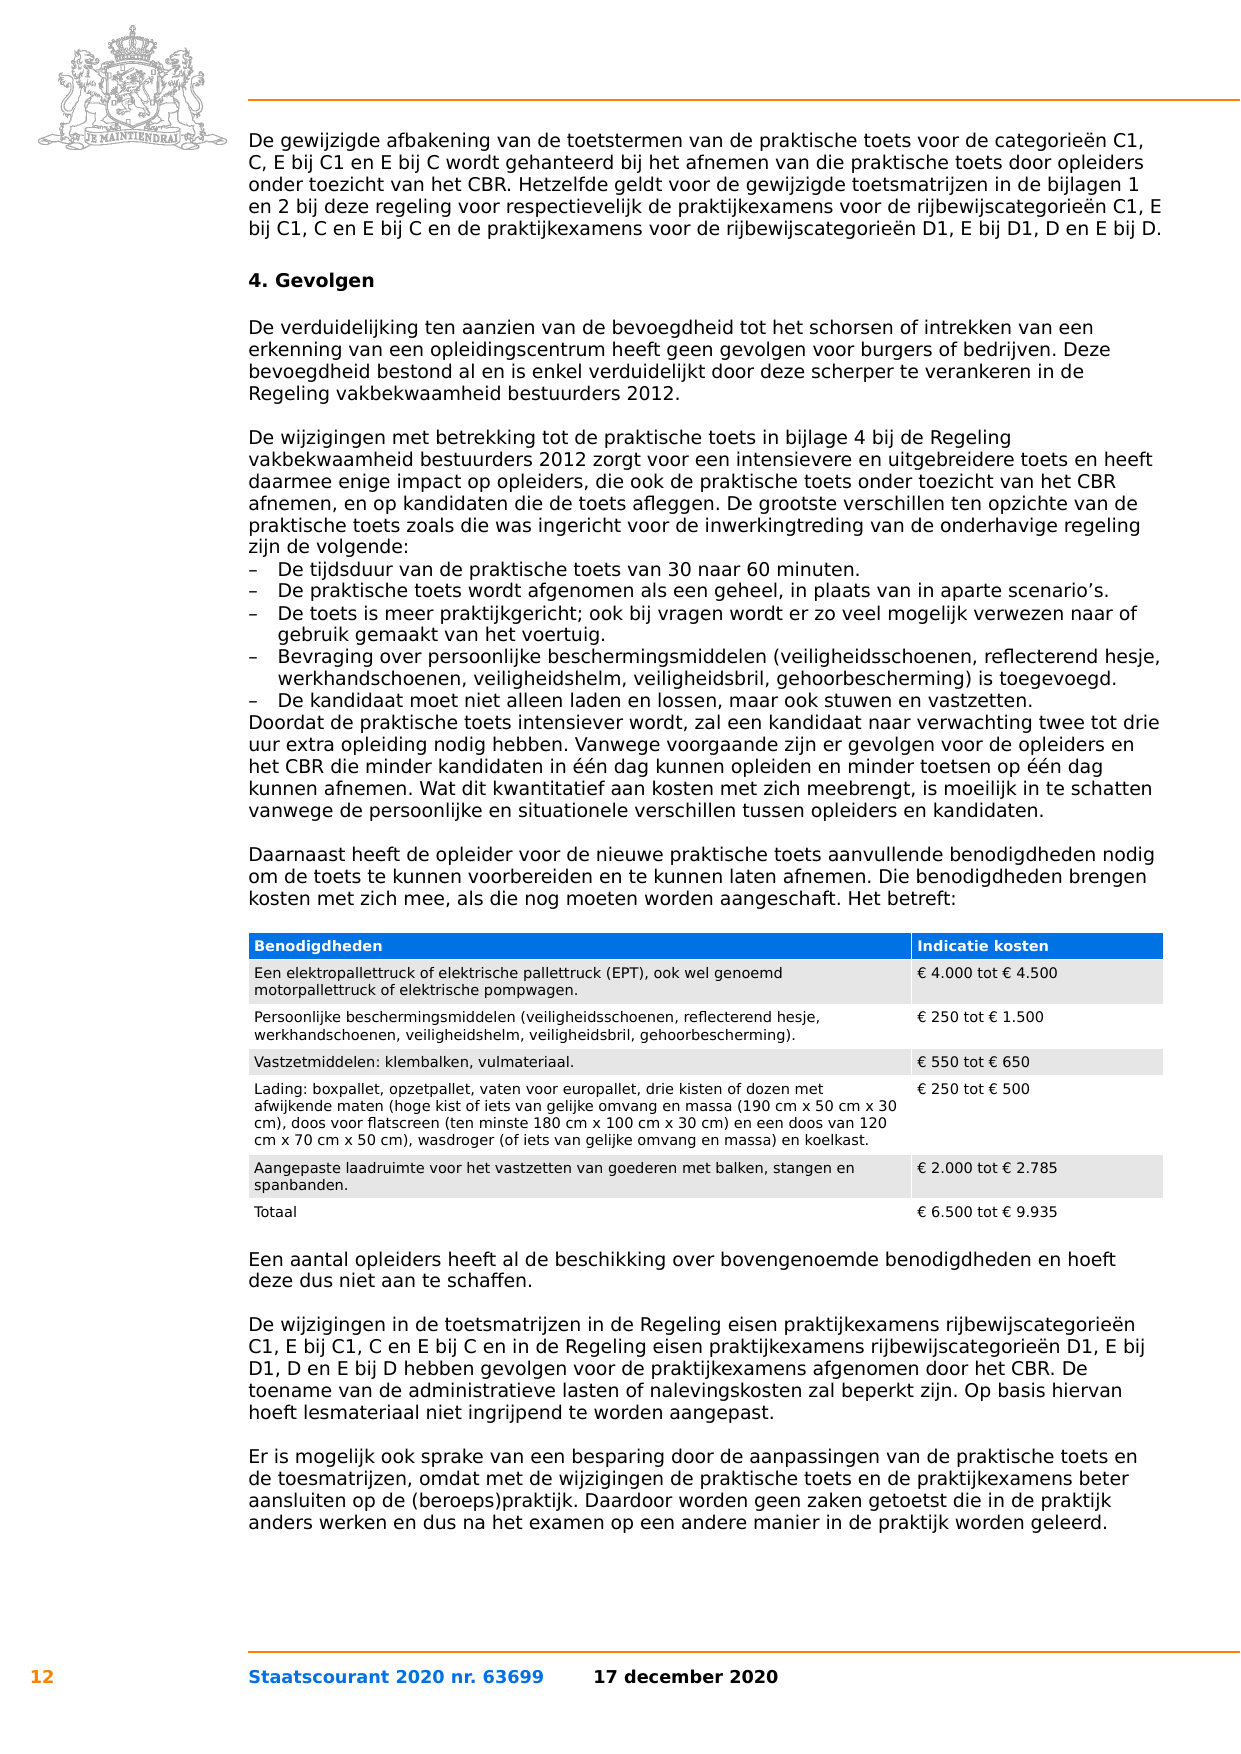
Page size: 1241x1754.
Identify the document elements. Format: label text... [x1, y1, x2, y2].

picture [38, 25, 227, 150]
text – De toets is meer praktijkgericht; ook bij vragen wordt er zo veel mogelijk verwezen naar of gebruik gemaakt van het voertuig. [248, 602, 1163, 646]
text – De praktische toets wordt afgenomen als een geheel, in plaats van in aparte scenario’s. [248, 580, 1163, 602]
table_cell Aangepaste laadruimte voor het vastzetten van goederen met balken, stangen en spanbanden. [249, 1155, 911, 1198]
table_cell € 4.000 tot € 4.500 [912, 960, 1163, 1004]
table_header Benodigdheden [249, 933, 911, 959]
text Een aantal opleiders heeft al de beschikking over bovengenoemde benodigdheden en hoeft deze dus niet aan te schaffen. [248, 1248, 1163, 1292]
table_cell Persoonlijke beschermingsmiddelen (veiligheidsschoenen, reflecterend hesje, werkhandschoenen, veiligheidshelm, veiligheidsbril, gehoorbescherming). [249, 1005, 911, 1048]
table_cell € 250 tot € 500 [912, 1076, 1163, 1154]
text Er is mogelijk ook sprake van een besparing door de aanpassingen van de praktische toets en de toesmatrijzen, omdat met de wijzigingen de praktische toets en de praktijkexamens beter aansluiten op de (beroeps)praktijk. Daardoor worden geen zaken getoetst die in de praktijk anders werken en dus na het examen op een andere manier in de praktijk worden geleerd. [248, 1446, 1163, 1534]
text De verduidelijking ten aanzien van de bevoegdheid tot het schorsen of intrekken van een erkenning van een opleidingscentrum heeft geen gevolgen voor burgers of bedrijven. Deze bevoegdheid bestond al en is enkel verduidelijkt door deze scherper te verankeren in de Regeling vakbekwaamheid bestuurders 2012. [248, 317, 1163, 405]
text De wijzigingen met betrekking tot de praktische toets in bijlage 4 bij de Regeling vakbekwaamheid bestuurders 2012 zorgt voor een intensievere en uitgebreidere toets en heeft daarmee enige impact op opleiders, die ook de praktische toets onder toezicht van het CBR afnemen, en op kandidaten die de toets afleggen. De grootste verschillen ten opzichte van de praktische toets zoals die was ingericht voor de inwerkingtreding van de onderhavige regeling zijn de volgende: [248, 427, 1163, 558]
table_cell Vastzetmiddelen: klembalken, vulmateriaal. [249, 1049, 911, 1075]
text De gewijzigde afbakening van de toetstermen van de praktische toets voor de categorieën C1, C, E bij C1 en E bij C wordt gehanteerd bij het afnemen van die praktische toets door opleiders onder toezicht van het CBR. Hetzelfde geldt voor de gewijzigde toetsmatrijzen in de bijlagen 1 en 2 bij deze regeling voor respectievelijk de praktijkexamens voor de rijbewijscategorieën C1, E bij C1, C en E bij C en de praktijkexamens voor de rijbewijscategorieën D1, E bij D1, D en E bij D. [248, 130, 1163, 240]
subtitle 4. Gevolgen [248, 270, 1163, 292]
text Doordat de praktische toets intensiever wordt, zal een kandidaat naar verwachting twee tot drie uur extra opleiding nodig hebben. Vanwege voorgaande zijn er gevolgen voor de opleiders en het CBR die minder kandidaten in één dag kunnen opleiden en minder toetsen op één dag kunnen afnemen. Wat dit kwantitatief aan kosten met zich meebrengt, is moeilijk in te schatten vanwege de persoonlijke en situationele verschillen tussen opleiders en kandidaten. [248, 712, 1163, 822]
table_cell € 250 tot € 1.500 [912, 1005, 1163, 1048]
text – Bevraging over persoonlijke beschermingsmiddelen (veiligheidsschoenen, reflecterend hesje, werkhandschoenen, veiligheidshelm, veiligheidsbril, gehoorbescherming) is toegevoegd. [248, 646, 1163, 690]
table_cell € 550 tot € 650 [912, 1049, 1163, 1075]
text De wijzigingen in de toetsmatrijzen in de Regeling eisen praktijkexamens rijbewijscategorieën C1, E bij C1, C en E bij C en in de Regeling eisen praktijkexamens rijbewijscategorieën D1, E bij D1, D en E bij D hebben gevolgen voor de praktijkexamens afgenomen door het CBR. De toename van de administratieve lasten of nalevingskosten zal beperkt zijn. Op basis hiervan hoeft lesmateriaal niet ingrijpend te worden aangepast. [248, 1314, 1163, 1424]
table_cell Totaal [249, 1199, 911, 1226]
text Daarnaast heeft de opleider voor de nieuwe praktische toets aanvullende benodigdheden nodig om de toets te kunnen voorbereiden en te kunnen laten afnemen. Die benodigdheden brengen kosten met zich mee, als die nog moeten worden aangeschaft. Het betreft: [248, 844, 1163, 910]
table_header Indicatie kosten [912, 933, 1163, 959]
table_cell € 2.000 tot € 2.785 [912, 1155, 1163, 1198]
table_cell € 6.500 tot € 9.935 [912, 1199, 1163, 1226]
table_cell Lading: boxpallet, opzetpallet, vaten voor europallet, drie kisten of dozen met afwijkende maten (hoge kist of iets van gelijke omvang en massa (190 cm x 50 cm x 30 cm), doos voor flatscreen (ten minste 180 cm x 100 cm x 30 cm) en een doos van 120 cm x 70 cm x 50 cm), wasdroger (of iets van gelijke omvang en massa) en koelkast. [249, 1076, 911, 1154]
table_cell Een elektropallettruck of elektrische pallettruck (EPT), ook wel genoemd motorpallettruck of elektrische pompwagen. [249, 960, 911, 1004]
text – De tijdsduur van de praktische toets van 30 naar 60 minuten. [248, 558, 1163, 580]
text – De kandidaat moet niet alleen laden en lossen, maar ook stuwen en vastzetten. [248, 690, 1163, 712]
